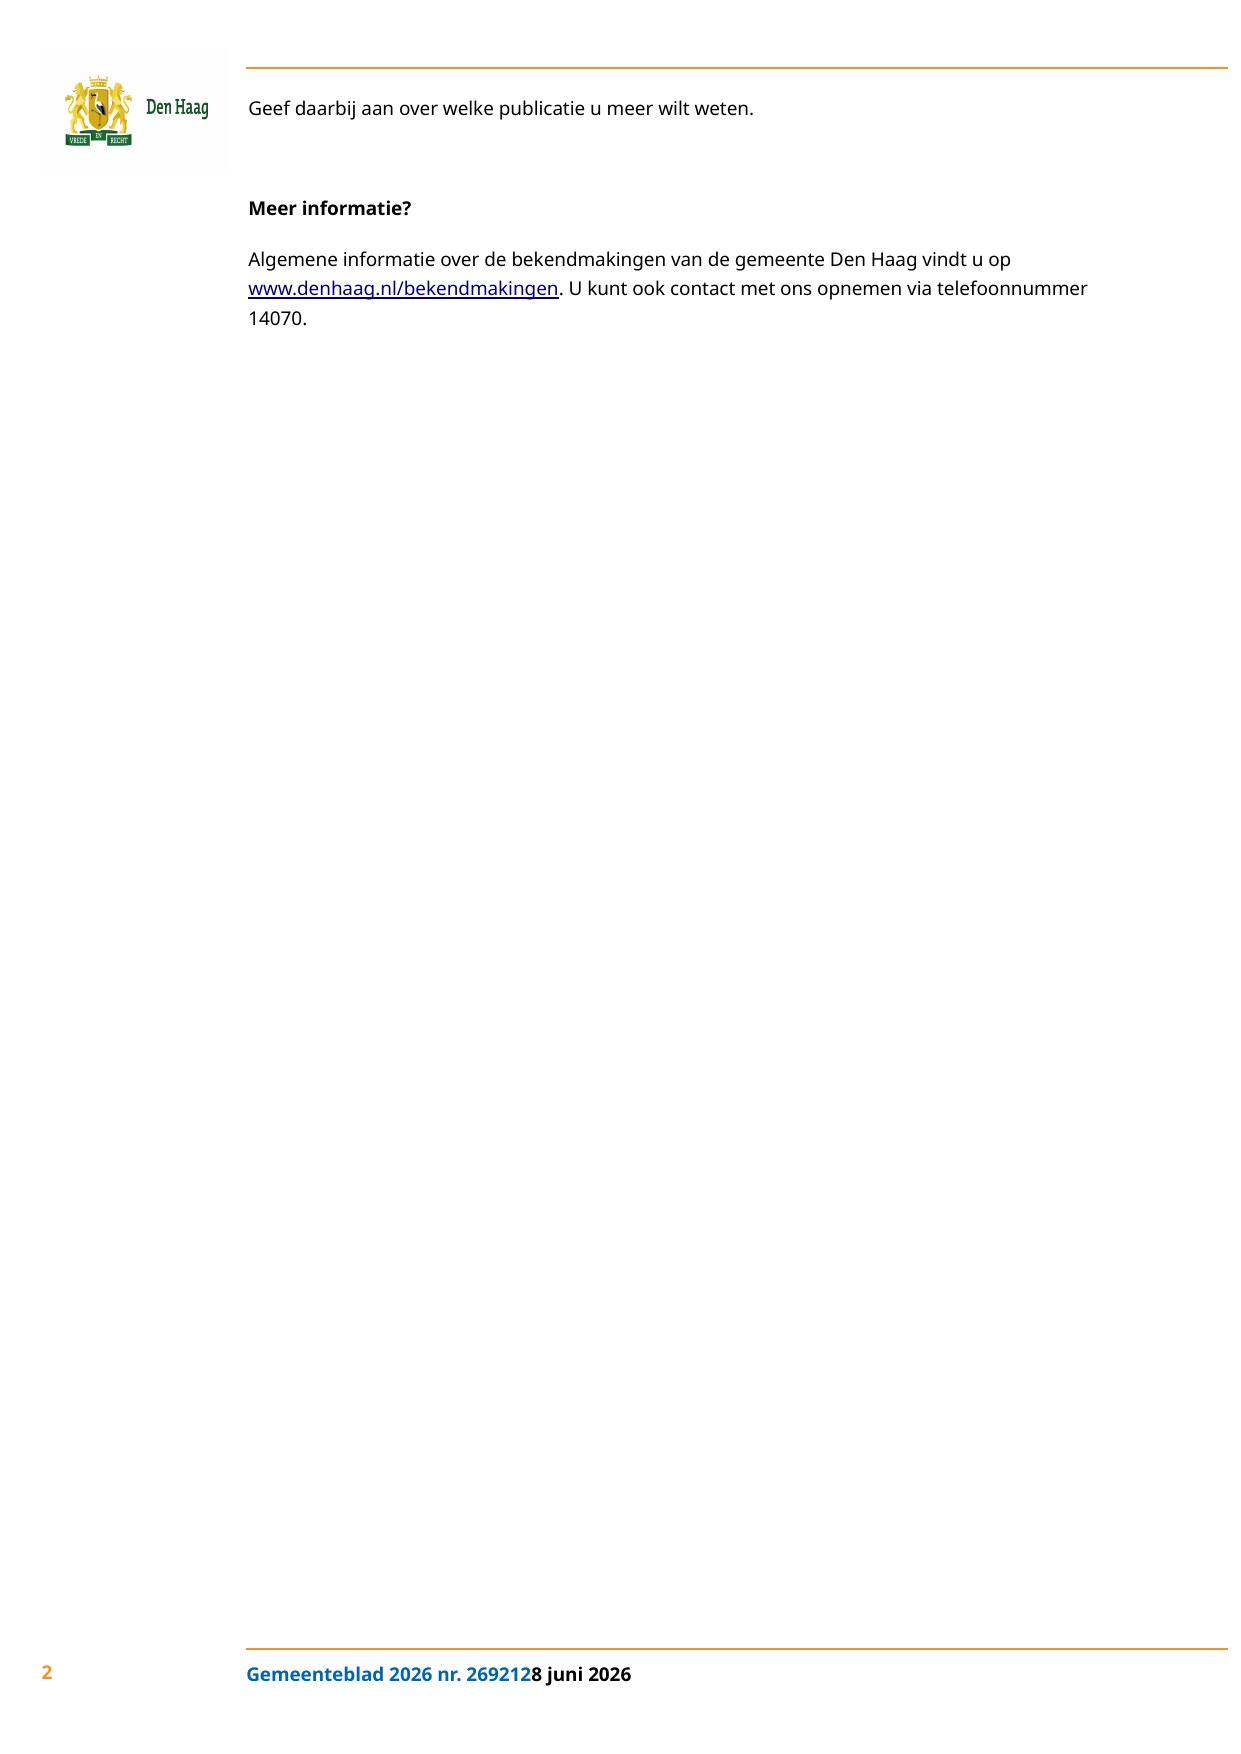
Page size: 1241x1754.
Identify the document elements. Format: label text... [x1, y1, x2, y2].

picture [41, 47, 231, 172]
text Meer informatie? [248, 196, 1152, 221]
text Geef daarbij aan over welke publicatie u meer wilt weten. [248, 95, 1152, 121]
text Algemene informatie over de bekendmakingen van de gemeente Den Haag vindt u op www.denhaag.nl/bekendmakingen. U kunt ook contact met ons opnemen via telefoonnummer 14070. [248, 246, 1152, 331]
